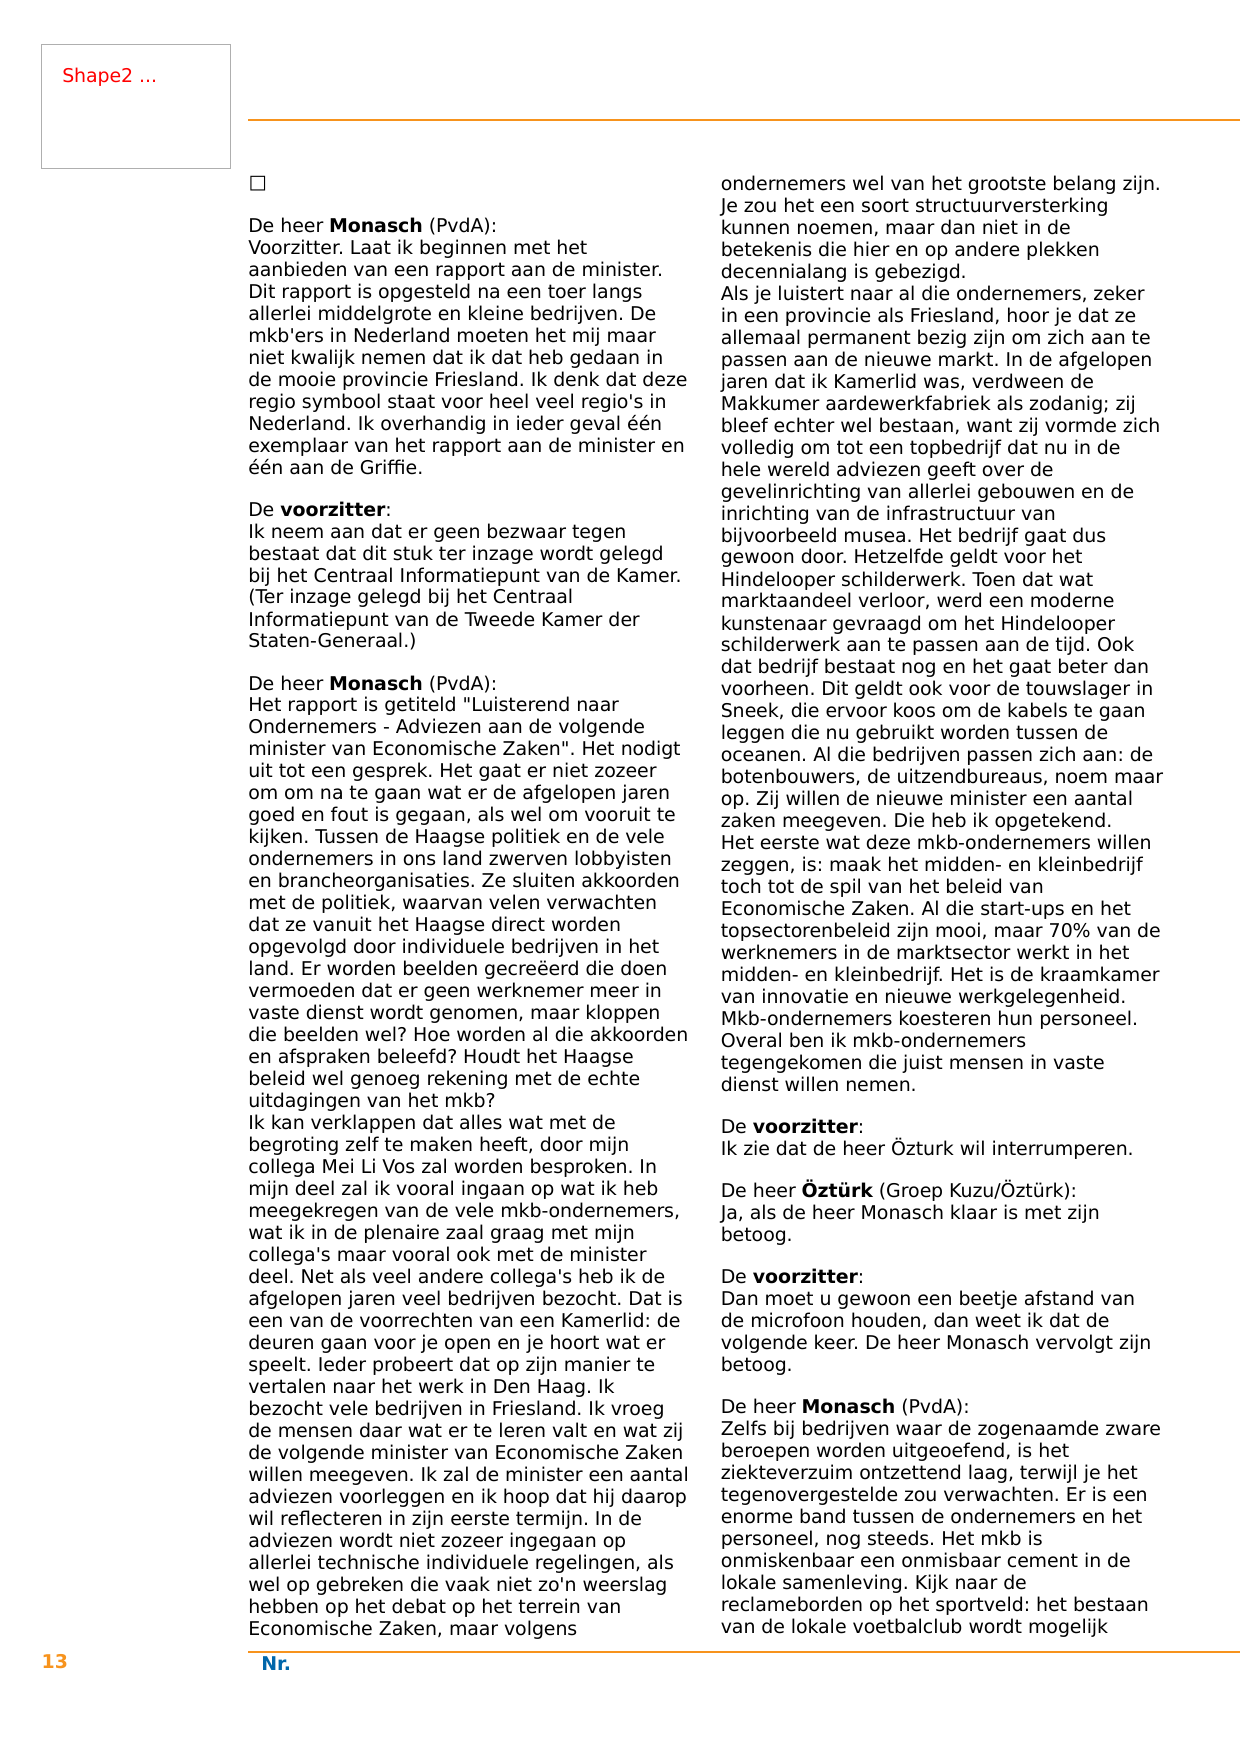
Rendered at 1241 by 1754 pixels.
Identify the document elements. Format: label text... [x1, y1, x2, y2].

text De voorzitter: [721, 1266, 1163, 1288]
text De heer Monasch (PvdA): [721, 1396, 1163, 1418]
text Ik zie dat de heer Özturk wil interrumperen. [721, 1138, 1163, 1160]
text Ja, als de heer Monasch klaar is met zijn betoog. [721, 1202, 1163, 1246]
text De voorzitter: [721, 1116, 1163, 1138]
text Ik neem aan dat er geen bezwaar tegen bestaat dat dit stuk ter inzage wordt gelegd bij het Centraal Informatiepunt van de Kamer. [248, 521, 691, 586]
text ondernemers wel van het grootste belang zijn. Je zou het een soort structuurversterking kunnen noemen, maar dan niet in de betekenis die hier en op andere plekken decennialang is gebezigd. [721, 173, 1163, 283]
text (Ter inzage gelegd bij het Centraal Informatiepunt van de Tweede Kamer der Staten-Generaal.) [248, 586, 691, 652]
text Zelfs bij bedrijven waar de zogenaamde zware beroepen worden uitgeoefend, is het ziekteverzuim ontzettend laag, terwijl je het tegenovergestelde zou verwachten. Er is een enorme band tussen de ondernemers en het personeel, nog steeds. Het mkb is onmiskenbaar een onmisbaar cement in de lokale samenleving. Kijk naar de reclameborden op het sportveld: het bestaan van de lokale voetbalclub wordt mogelijk [721, 1418, 1163, 1637]
text Ik kan verklappen dat alles wat met de begroting zelf te maken heeft, door mijn collega Mei Li Vos zal worden besproken. In mijn deel zal ik vooral ingaan op wat ik heb meegekregen van de vele mkb-ondernemers, wat ik in de plenaire zaal graag met mijn collega's maar vooral ook met de minister deel. Net als veel andere collega's heb ik de afgelopen jaren veel bedrijven bezocht. Dat is een van de voorrechten van een Kamerlid: de deuren gaan voor je open en je hoort wat er speelt. Ieder probeert dat op zijn manier te vertalen naar het werk in Den Haag. Ik bezocht vele bedrijven in Friesland. Ik vroeg de mensen daar wat er te leren valt en wat zij de volgende minister van Economische Zaken willen meegeven. Ik zal de minister een aantal adviezen voorleggen en ik hoop dat hij daarop wil reflecteren in zijn eerste termijn. In de adviezen wordt niet zozeer ingegaan op allerlei technische individuele regelingen, als wel op gebreken die vaak niet zo'n weerslag hebben op het debat op het terrein van Economische Zaken, maar volgens [248, 1112, 691, 1639]
text ⬜ [248, 173, 691, 195]
text Het eerste wat deze mkb-ondernemers willen zeggen, is: maak het midden- en kleinbedrijf toch tot de spil van het beleid van Economische Zaken. Al die start-ups en het topsectorenbeleid zijn mooi, maar 70% van de werknemers in de marktsector werkt in het midden- en kleinbedrijf. Het is de kraamkamer van innovatie en nieuwe werkgelegenheid. Mkb-ondernemers koesteren hun personeel. Overal ben ik mkb-ondernemers tegengekomen die juist mensen in vaste dienst willen nemen. [721, 832, 1163, 1096]
text Het rapport is getiteld "Luisterend naar Ondernemers - Adviezen aan de volgende minister van Economische Zaken". Het nodigt uit tot een gesprek. Het gaat er niet zozeer om om na te gaan wat er de afgelopen jaren goed en fout is gegaan, als wel om vooruit te kijken. Tussen de Haagse politiek en de vele ondernemers in ons land zwerven lobbyisten en brancheorganisaties. Ze sluiten akkoorden met de politiek, waarvan velen verwachten dat ze vanuit het Haagse direct worden opgevolgd door individuele bedrijven in het land. Er worden beelden gecreëerd die doen vermoeden dat er geen werknemer meer in vaste dienst wordt genomen, maar kloppen die beelden wel? Hoe worden al die akkoorden en afspraken beleefd? Houdt het Haagse beleid wel genoeg rekening met de echte uitdagingen van het mkb? [248, 694, 691, 1112]
text Als je luistert naar al die ondernemers, zeker in een provincie als Friesland, hoor je dat ze allemaal permanent bezig zijn om zich aan te passen aan de nieuwe markt. In de afgelopen jaren dat ik Kamerlid was, verdween de Makkumer aardewerkfabriek als zodanig; zij bleef echter wel bestaan, want zij vormde zich volledig om tot een topbedrijf dat nu in de hele wereld adviezen geeft over de gevelinrichting van allerlei gebouwen en de inrichting van de infrastructuur van bijvoorbeeld musea. Het bedrijf gaat dus gewoon door. Hetzelfde geldt voor het Hindelooper schilderwerk. Toen dat wat marktaandeel verloor, werd een moderne kunstenaar gevraagd om het Hindelooper schilderwerk aan te passen aan de tijd. Ook dat bedrijf bestaat nog en het gaat beter dan voorheen. Dit geldt ook voor de touwslager in Sneek, die ervoor koos om de kabels te gaan leggen die nu gebruikt worden tussen de oceanen. Al die bedrijven passen zich aan: de botenbouwers, de uitzendbureaus, noem maar op. Zij willen de nieuwe minister een aantal zaken meegeven. Die heb ik opgetekend. [721, 283, 1163, 832]
text Dan moet u gewoon een beetje afstand van de microfoon houden, dan weet ik dat de volgende keer. De heer Monasch vervolgt zijn betoog. [721, 1288, 1163, 1376]
text Voorzitter. Laat ik beginnen met het aanbieden van een rapport aan de minister. Dit rapport is opgesteld na een toer langs allerlei middelgrote en kleine bedrijven. De mkb'ers in Nederland moeten het mij maar niet kwalijk nemen dat ik dat heb gedaan in de mooie provincie Friesland. Ik denk dat deze regio symbool staat voor heel veel regio's in Nederland. Ik overhandig in ieder geval één exemplaar van het rapport aan de minister en één aan de Griffie. [248, 237, 691, 478]
text De heer Öztürk (Groep Kuzu/Öztürk): [721, 1180, 1163, 1202]
text De heer Monasch (PvdA): [248, 215, 691, 237]
text De voorzitter: [248, 498, 691, 521]
text De heer Monasch (PvdA): [248, 672, 691, 694]
